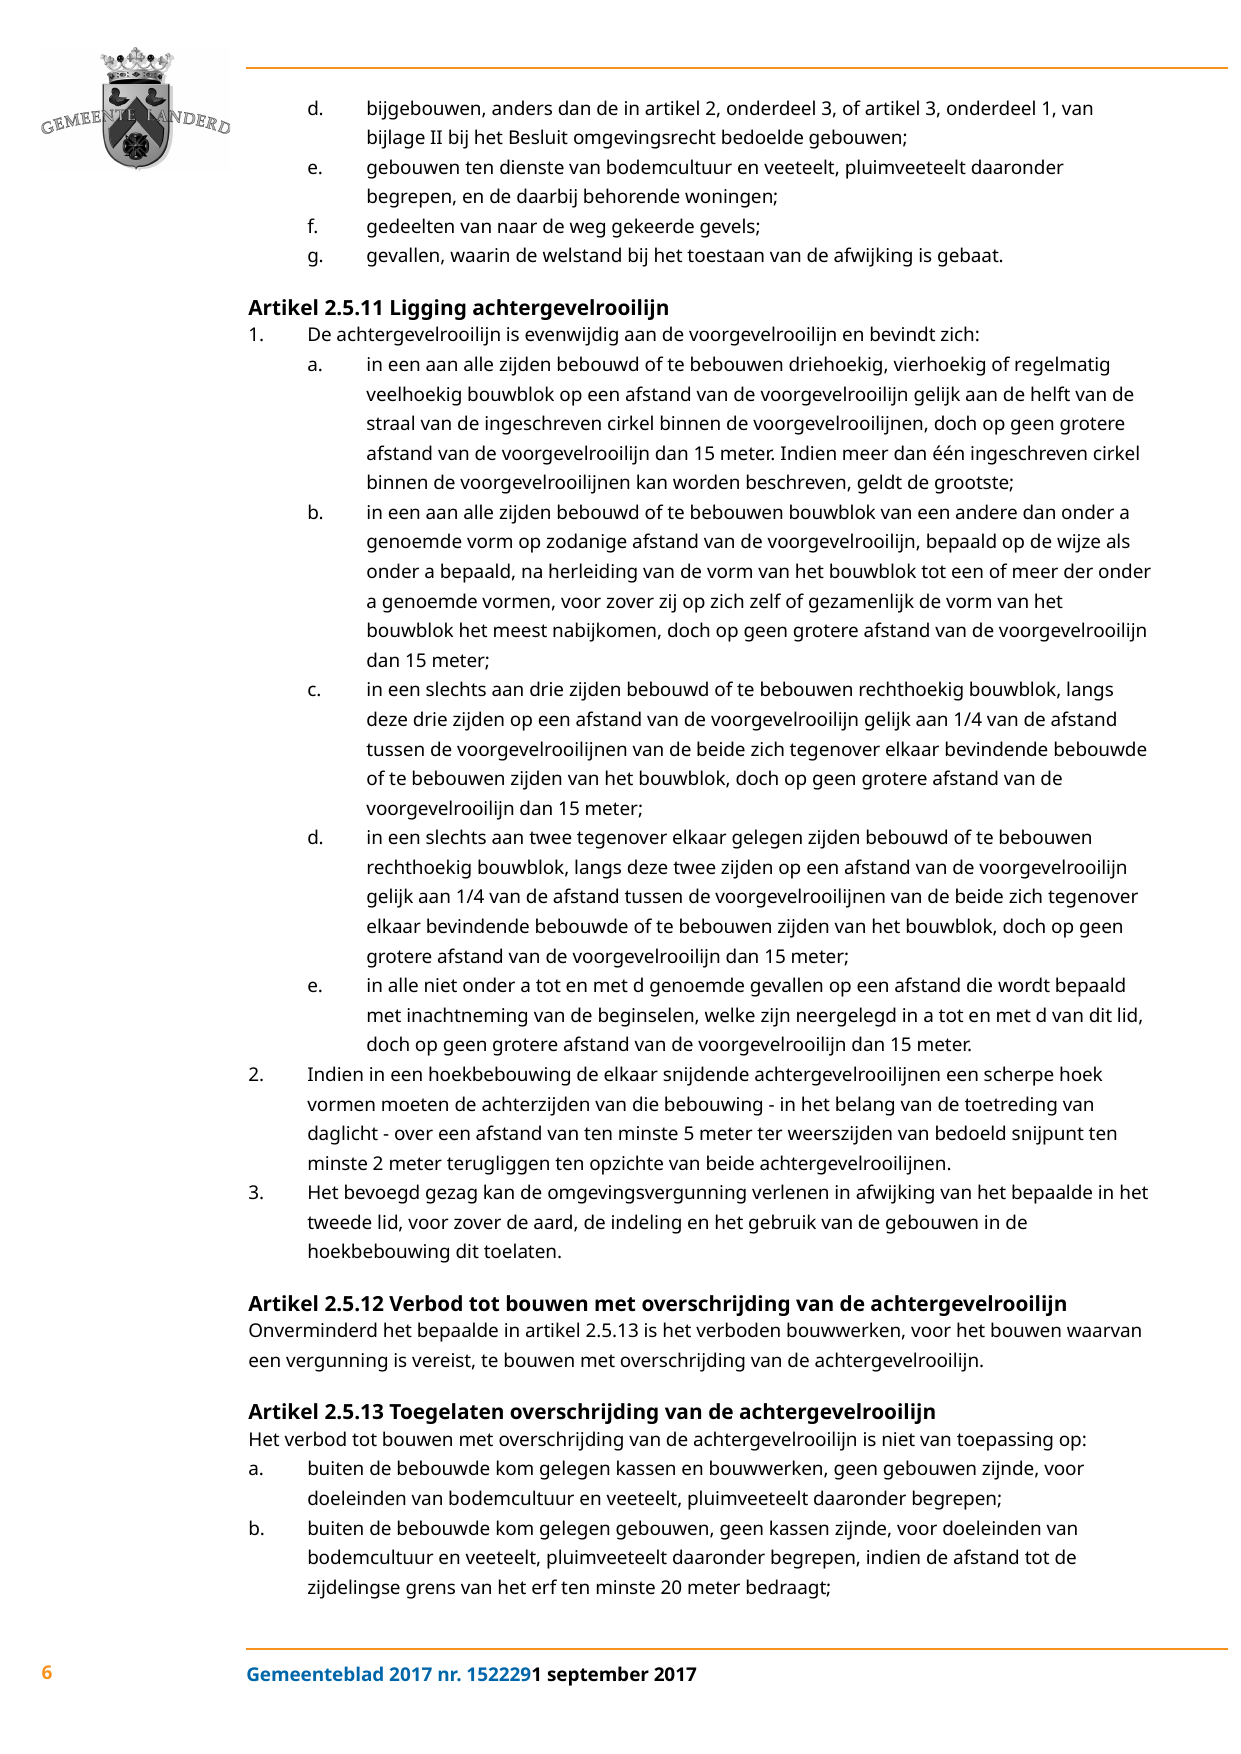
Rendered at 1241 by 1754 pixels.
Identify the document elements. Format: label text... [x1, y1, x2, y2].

text Artikel 2.5.13 Toegelaten overschrijding van de achtergevelrooilijn [248, 1397, 1152, 1426]
list gedeelten van naar de weg gekeerde gevels; [307, 213, 1152, 239]
text Artikel 2.5.11 Ligging achtergevelrooilijn [248, 293, 1152, 322]
text Het verbod tot bouwen met overschrijding van de achtergevelrooilijn is niet van toepassing op: [248, 1426, 1152, 1452]
list gebouwen ten dienste van bodemcultuur en veeteelt, pluimveeteelt daaronder begrepen, en de daarbij behorende woningen; [307, 154, 1152, 209]
list in een aan alle zijden bebouwd of te bebouwen bouwblok van een andere dan onder a genoemde vorm op zodanige afstand van de voorgevelrooilijn, bepaald op de wijze als onder a bepaald, na herleiding van de vorm van het bouwblok tot een of meer der onder a genoemde vormen, voor zover zij op zich zelf of gezamenlijk de vorm van het bouwblok het meest nabijkomen, doch op geen grotere afstand van de voorgevelrooilijn dan 15 meter; [307, 499, 1152, 673]
list in een slechts aan twee tegenover elkaar gelegen zijden bebouwd of te bebouwen rechthoekig bouwblok, langs deze twee zijden op een afstand van de voorgevelrooilijn gelijk aan 1/4 van de afstand tussen de voorgevelrooilijnen van de beide zich tegenover elkaar bevindende bebouwde of te bebouwen zijden van het bouwblok, doch op geen grotere afstand van de voorgevelrooilijn dan 15 meter; [307, 824, 1152, 968]
text Onverminderd het bepaalde in artikel 2.5.13 is het verboden bouwwerken, voor het bouwen waarvan een vergunning is vereist, te bouwen met overschrijding van de achtergevelrooilijn. [248, 1317, 1152, 1373]
list in een aan alle zijden bebouwd of te bebouwen driehoekig, vierhoekig of regelmatig veelhoekig bouwblok op een afstand van de voorgevelrooilijn gelijk aan de helft van de straal van de ingeschreven cirkel binnen de voorgevelrooilijnen, doch op geen grotere afstand van de voorgevelrooilijn dan 15 meter. Indien meer dan één ingeschreven cirkel binnen de voorgevelrooilijnen kan worden beschreven, geldt de grootste; [307, 351, 1152, 495]
list Het bevoegd gezag kan de omgevingsvergunning verlenen in afwijking van het bepaalde in het tweede lid, voor zover de aard, de indeling en het gebruik van de gebouwen in de hoekbebouwing dit toelaten. [248, 1179, 1152, 1264]
list gevallen, waarin de welstand bij het toestaan van de afwijking is gebaat. [307, 243, 1152, 268]
list buiten de bebouwde kom gelegen gebouwen, geen kassen zijnde, voor doeleinden van bodemcultuur en veeteelt, pluimveeteelt daaronder begrepen, indien de afstand tot de zijdelingse grens van het erf ten minste 20 meter bedraagt; [248, 1515, 1152, 1599]
list buiten de bebouwde kom gelegen kassen en bouwwerken, geen gebouwen zijnde, voor doeleinden van bodemcultuur en veeteelt, pluimveeteelt daaronder begrepen; [248, 1456, 1152, 1511]
list bijgebouwen, anders dan de in artikel 2, onderdeel 3, of artikel 3, onderdeel 1, van bijlage II bij het Besluit omgevingsrecht bedoelde gebouwen; [307, 95, 1152, 150]
picture [41, 47, 231, 172]
list in alle niet onder a tot en met d genoemde gevallen op een afstand die wordt bepaald met inachtneming van de beginselen, welke zijn neergelegd in a tot en met d van dit lid, doch op geen grotere afstand van de voorgevelrooilijn dan 15 meter. [307, 972, 1152, 1057]
text Artikel 2.5.12 Verbod tot bouwen met overschrijding van de achtergevelrooilijn [248, 1289, 1152, 1317]
list De achtergevelrooilijn is evenwijdig aan de voorgevelrooilijn en bevindt zich: [248, 322, 1152, 347]
list Indien in een hoekbebouwing de elkaar snijdende achtergevelrooilijnen een scherpe hoek vormen moeten de achterzijden van die bebouwing - in het belang van de toetreding van daglicht - over een afstand van ten minste 5 meter ter weerszijden van bedoeld snijpunt ten minste 2 meter terugliggen ten opzichte van beide achtergevelrooilijnen. [248, 1061, 1152, 1176]
list in een slechts aan drie zijden bebouwd of te bebouwen rechthoekig bouwblok, langs deze drie zijden op een afstand van de voorgevelrooilijn gelijk aan 1/4 van de afstand tussen de voorgevelrooilijnen van de beide zich tegenover elkaar bevindende bebouwde of te bebouwen zijden van het bouwblok, doch op geen grotere afstand van de voorgevelrooilijn dan 15 meter; [307, 677, 1152, 821]
